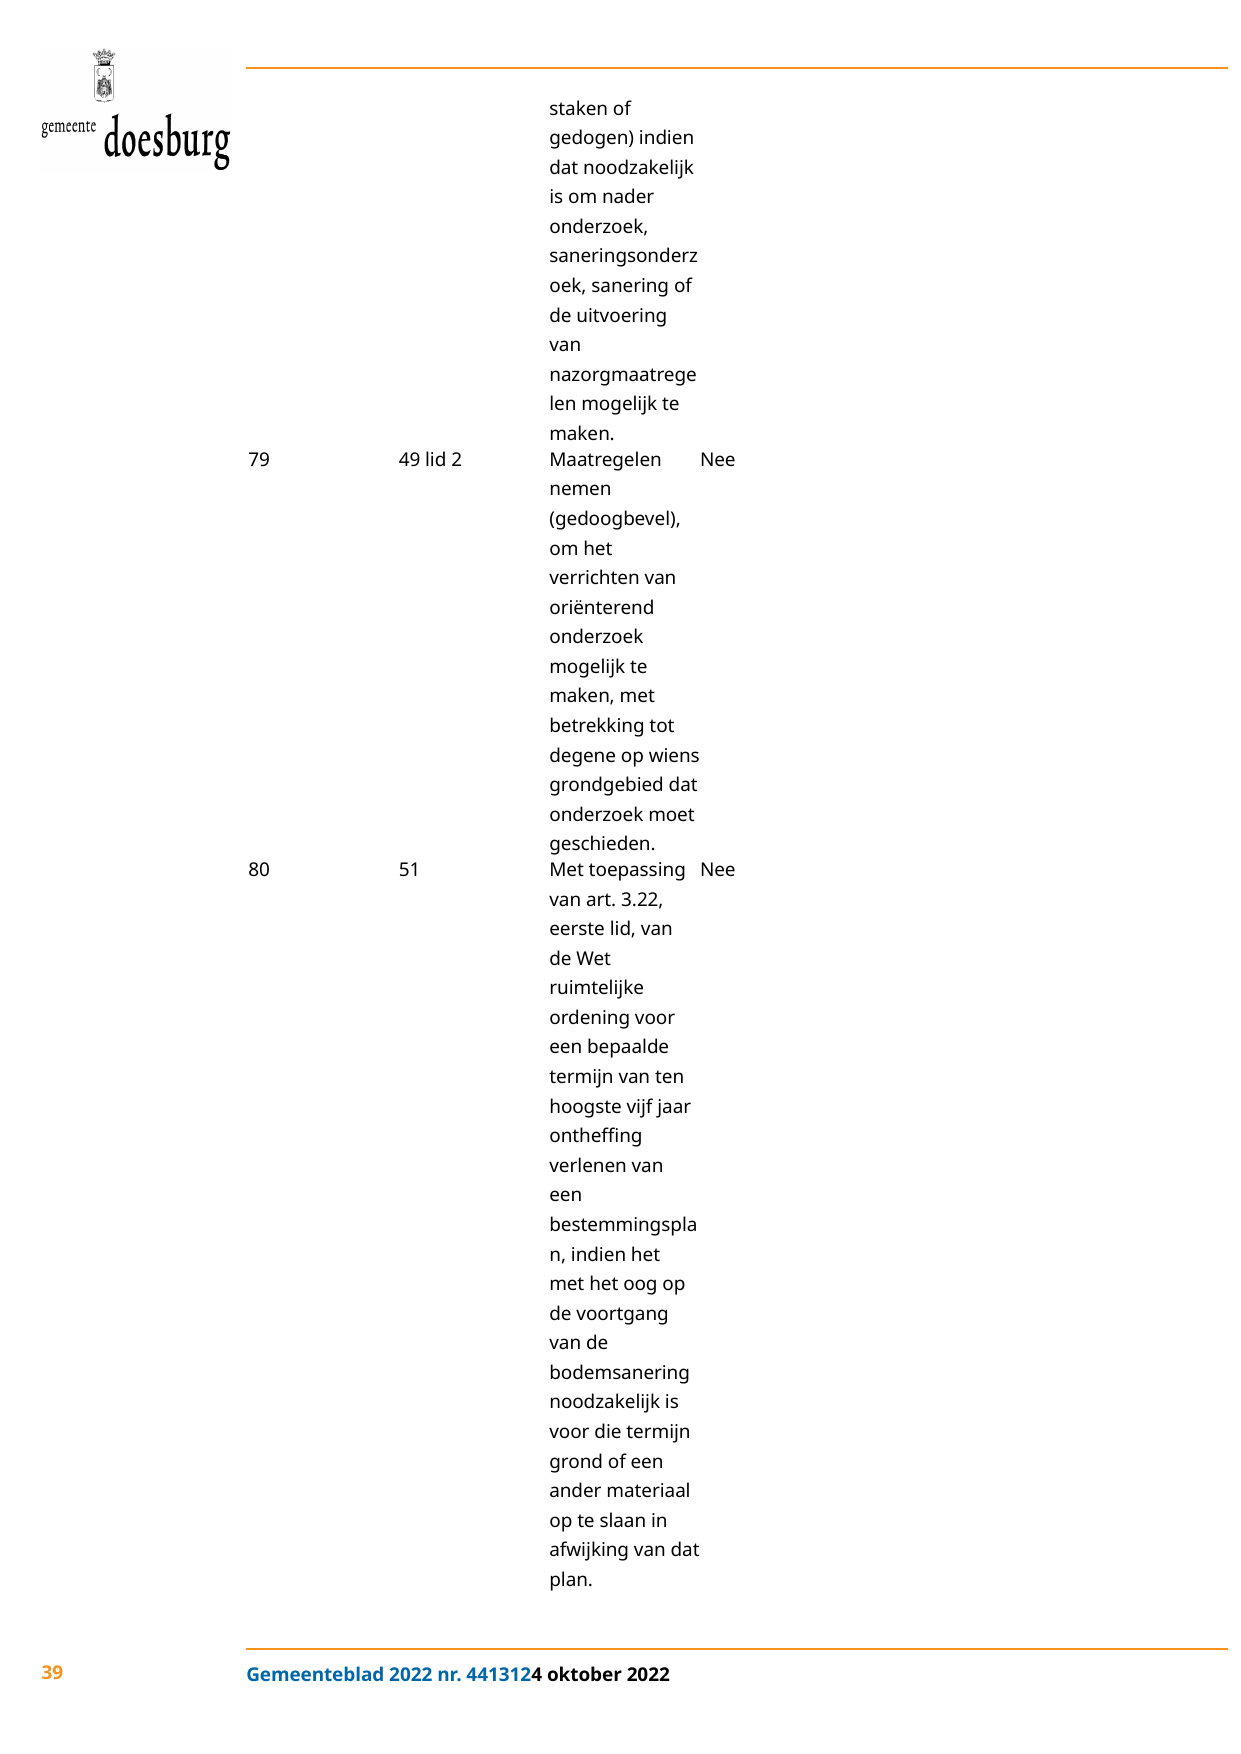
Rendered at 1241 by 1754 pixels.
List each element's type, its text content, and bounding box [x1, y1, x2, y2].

table_cell [1001, 446, 1152, 856]
table_cell staken of gedogen) indien dat noodzakelijk is om nader onderzoek, saneringsonderzoek, sanering of de uitvoering van nazorgmaatregelen mogelijk te maken. [549, 95, 700, 446]
table_cell [399, 95, 549, 446]
table_cell [850, 95, 1001, 446]
picture [41, 47, 231, 172]
table_cell 80 [248, 856, 398, 1592]
table_cell [850, 446, 1001, 856]
table_cell Nee [700, 856, 850, 1592]
table_cell 79 [248, 446, 398, 856]
table_cell [1001, 95, 1152, 446]
table_cell [1001, 856, 1152, 1592]
table_cell [248, 95, 398, 446]
table_cell [700, 95, 850, 446]
table_cell Nee [700, 446, 850, 856]
table_cell Met toepassing van art. 3.22, eerste lid, van de Wet ruimtelijke ordening voor een bepaalde termijn van ten hoogste vijf jaar ontheffing verlenen van een bestemmingsplan, indien het met het oog op de voortgang van de bodemsanering noodzakelijk is voor die termijn grond of een ander materiaal op te slaan in afwijking van dat plan. [549, 856, 700, 1592]
table_cell [850, 856, 1001, 1592]
table_cell Maatregelen nemen (gedoogbevel), om het verrichten van oriënterend onderzoek mogelijk te maken, met betrekking tot degene op wiens grondgebied dat onderzoek moet geschieden. [549, 446, 700, 856]
table_cell 51 [399, 856, 549, 1592]
table_cell 49 lid 2 [399, 446, 549, 856]
